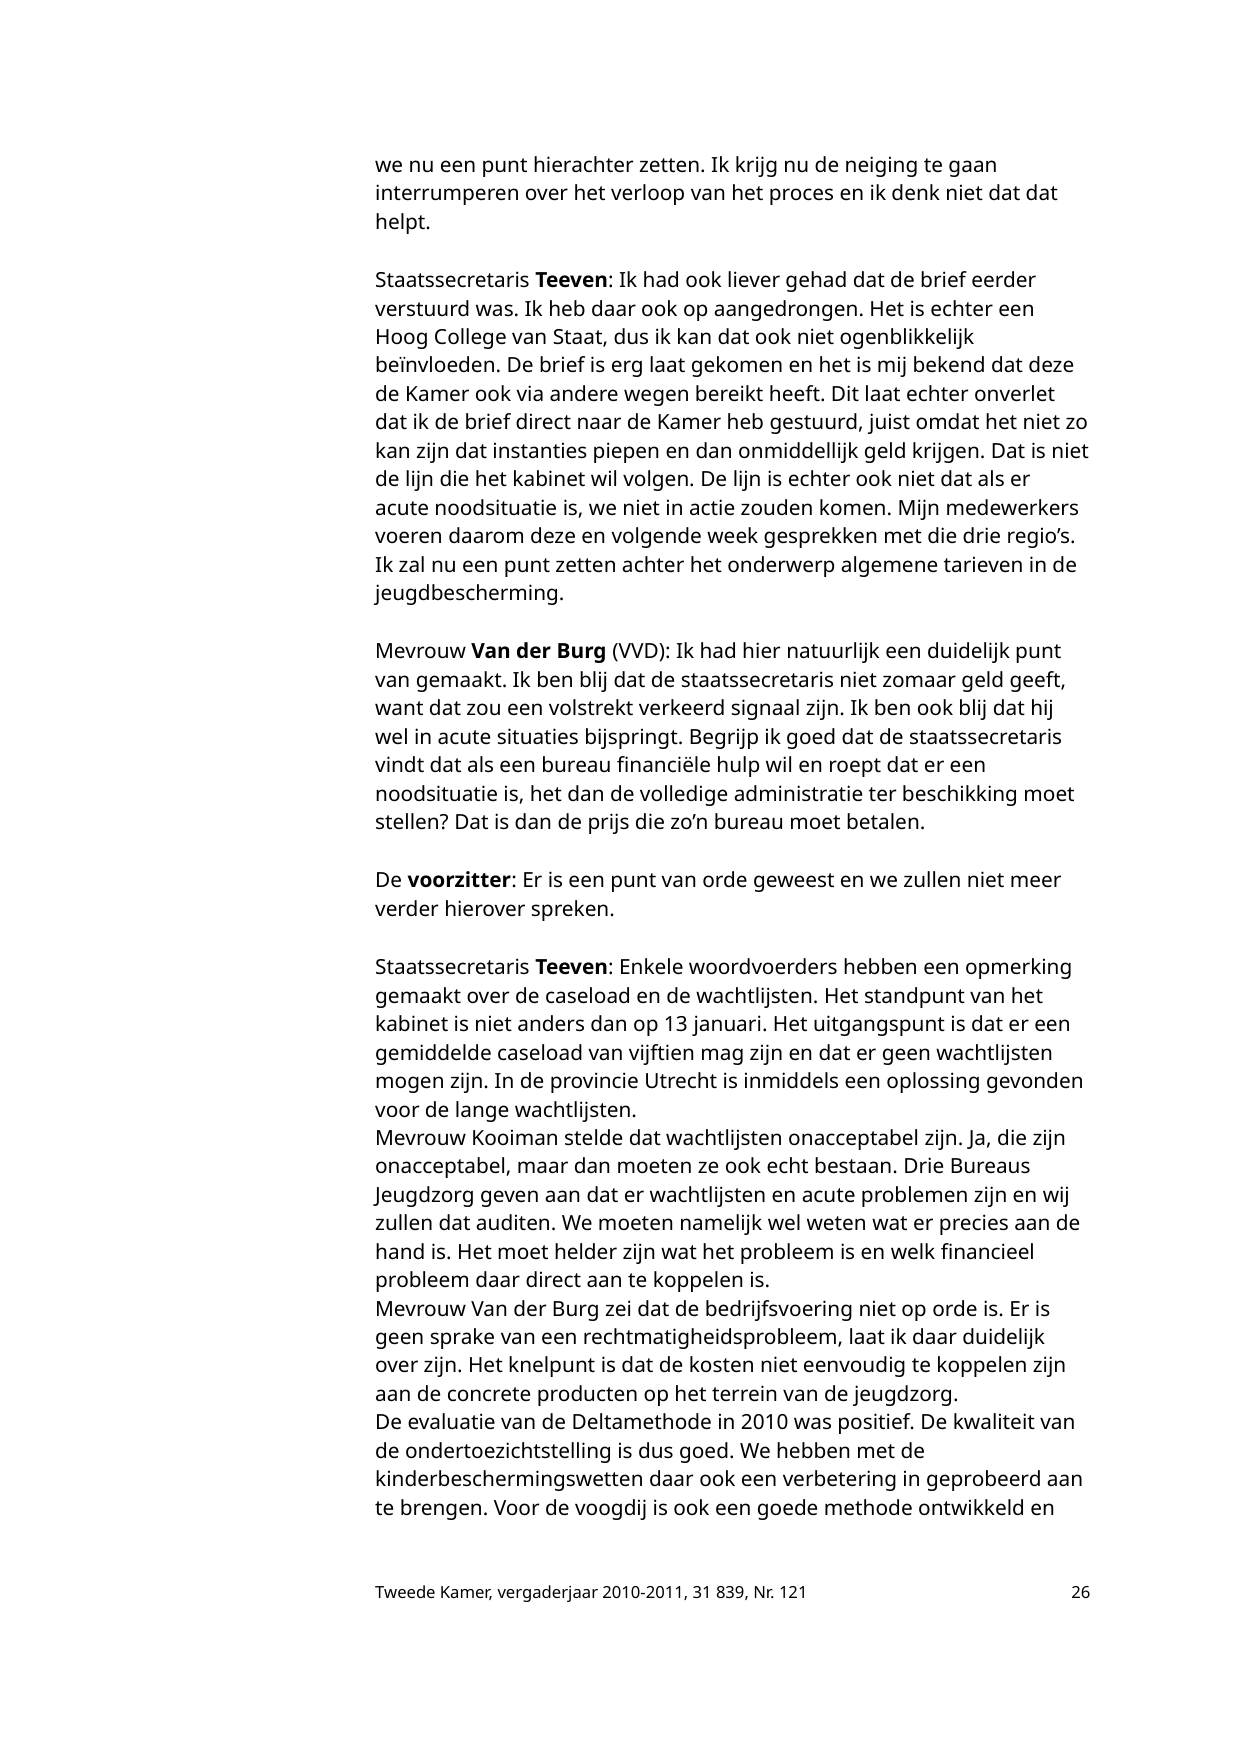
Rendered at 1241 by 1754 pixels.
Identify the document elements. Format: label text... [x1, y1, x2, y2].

text Mevrouw Van der Burg zei dat de bedrijfsvoering niet op orde is. Er is geen sprake van een rechtmatigheidsprobleem, laat ik daar duidelijk over zijn. Het knelpunt is dat de kosten niet eenvoudig te koppelen zijn aan de concrete producten op het terrein van de jeugdzorg. [375, 1294, 1090, 1407]
text De voorzitter: Er is een punt van orde geweest en we zullen niet meer verder hierover spreken. [375, 866, 1090, 922]
text Staatssecretaris Teeven: Ik had ook liever gehad dat de brief eerder verstuurd was. Ik heb daar ook op aangedrongen. Het is echter een Hoog College van Staat, dus ik kan dat ook niet ogenblikkelijk beïnvloeden. De brief is erg laat gekomen en het is mij bekend dat deze de Kamer ook via andere wegen bereikt heeft. Dit laat echter onverlet dat ik de brief direct naar de Kamer heb gestuurd, juist omdat het niet zo kan zijn dat instanties piepen en dan onmiddellijk geld krijgen. Dat is niet de lijn die het kabinet wil volgen. De lijn is echter ook niet dat als er acute noodsituatie is, we niet in actie zouden komen. Mijn medewerkers voeren daarom deze en volgende week gesprekken met die drie regio’s. Ik zal nu een punt zetten achter het onderwerp algemene tarieven in de jeugdbescherming. [375, 265, 1090, 607]
text Mevrouw Van der Burg (VVD): Ik had hier natuurlijk een duidelijk punt van gemaakt. Ik ben blij dat de staatssecretaris niet zomaar geld geeft, want dat zou een volstrekt verkeerd signaal zijn. Ik ben ook blij dat hij wel in acute situaties bijspringt. Begrijp ik goed dat de staatssecretaris vindt dat als een bureau financiële hulp wil en roept dat er een noodsituatie is, het dan de volledige administratie ter beschikking moet stellen? Dat is dan de prijs die zo’n bureau moet betalen. [375, 637, 1090, 836]
text Mevrouw Kooiman stelde dat wachtlijsten onacceptabel zijn. Ja, die zijn onacceptabel, maar dan moeten ze ook echt bestaan. Drie Bureaus Jeugdzorg geven aan dat er wachtlijsten en acute problemen zijn en wij zullen dat auditen. We moeten namelijk wel weten wat er precies aan de hand is. Het moet helder zijn wat het probleem is en welk financieel probleem daar direct aan te koppelen is. [375, 1123, 1090, 1294]
text Staatssecretaris Teeven: Enkele woordvoerders hebben een opmerking gemaakt over de caseload en de wachtlijsten. Het standpunt van het kabinet is niet anders dan op 13 januari. Het uitgangspunt is dat er een gemiddelde caseload van vijftien mag zijn en dat er geen wachtlijsten mogen zijn. In de provincie Utrecht is inmiddels een oplossing gevonden voor de lange wachtlijsten. [375, 952, 1090, 1123]
text De evaluatie van de Deltamethode in 2010 was positief. De kwaliteit van de ondertoezichtstelling is dus goed. We hebben met de kinderbeschermingswetten daar ook een verbetering in geprobeerd aan te brengen. Voor de voogdij is ook een goede methode ontwikkeld en [375, 1407, 1090, 1521]
text we nu een punt hierachter zetten. Ik krijg nu de neiging te gaan interrumperen over het verloop van het proces en ik denk niet dat dat helpt. [375, 150, 1090, 235]
